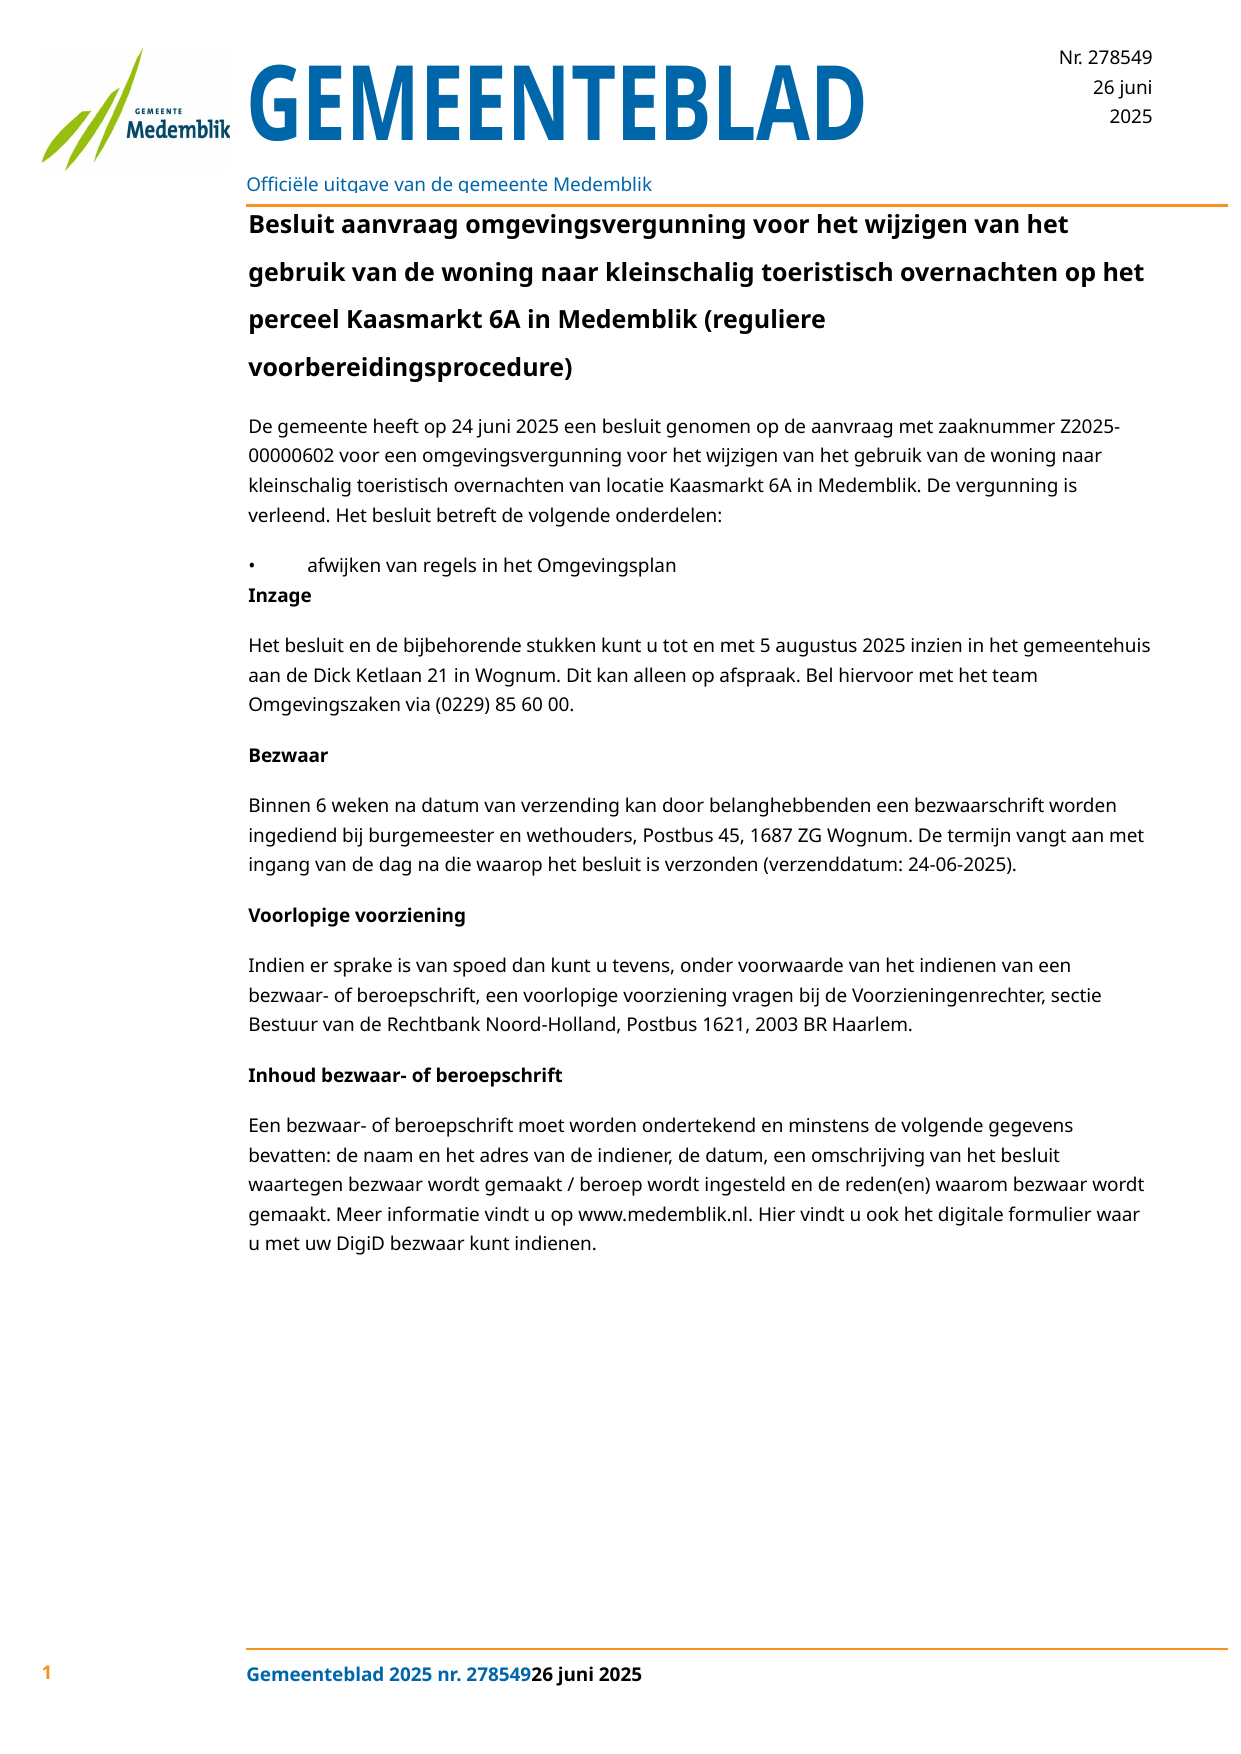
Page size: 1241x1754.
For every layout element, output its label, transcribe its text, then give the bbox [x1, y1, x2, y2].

text Indien er sprake is van spoed dan kunt u tevens, onder voorwaarde van het indienen van een bezwaar- of beroepschrift, een voorlopige voorziening vragen bij de Voorzieningenrechter, sectie Bestuur van de Rechtbank Noord-Holland, Postbus 1621, 2003 BR Haarlem. [248, 952, 1152, 1037]
text Binnen 6 weken na datum van verzending kan door belanghebbenden een bezwaarschrift worden ingediend bij burgemeester en wethouders, Postbus 45, 1687 ZG Wognum. De termijn vangt aan met ingang van de dag na die waarop het besluit is verzonden (verzenddatum: 24-06-2025). [248, 792, 1152, 877]
text Voorlopige voorziening [248, 902, 1152, 928]
text Een bezwaar- of beroepschrift moet worden ondertekend en minstens de volgende gegevens bevatten: de naam en het adres van de indiener, de datum, een omschrijving van het besluit waartegen bezwaar wordt gemaakt / beroep wordt ingesteld en de reden(en) waarom bezwaar wordt gemaakt. Meer informatie vindt u op www.medemblik.nl. Hier vindt u ook het digitale formulier waar u met uw DigiD bezwaar kunt indienen. [248, 1112, 1152, 1256]
picture [41, 47, 231, 172]
text Bezwaar [248, 742, 1152, 768]
text Inzage [248, 582, 1152, 608]
text Het besluit en de bijbehorende stukken kunt u tot en met 5 augustus 2025 inzien in het gemeentehuis aan de Dick Ketlaan 21 in Wognum. Dit kan alleen op afspraak. Bel hiervoor met het team Omgevingszaken via (0229) 85 60 00. [248, 632, 1152, 717]
text De gemeente heeft op 24 juni 2025 een besluit genomen op de aanvraag met zaaknummer Z2025-00000602 voor een omgevingsvergunning voor het wijzigen van het gebruik van de woning naar kleinschalig toeristisch overnachten van locatie Kaasmarkt 6A in Medemblik. De vergunning is verleend. Het besluit betreft de volgende onderdelen: [248, 413, 1152, 528]
list afwijken van regels in het Omgevingsplan [248, 552, 1152, 578]
text Inhoud bezwaar- of beroepschrift [248, 1062, 1152, 1088]
text Besluit aanvraag omgevingsvergunning voor het wijzigen van het gebruik van de woning naar kleinschalig toeristisch overnachten op het perceel Kaasmarkt 6A in Medemblik (reguliere voorbereidingsprocedure) [248, 207, 1152, 384]
